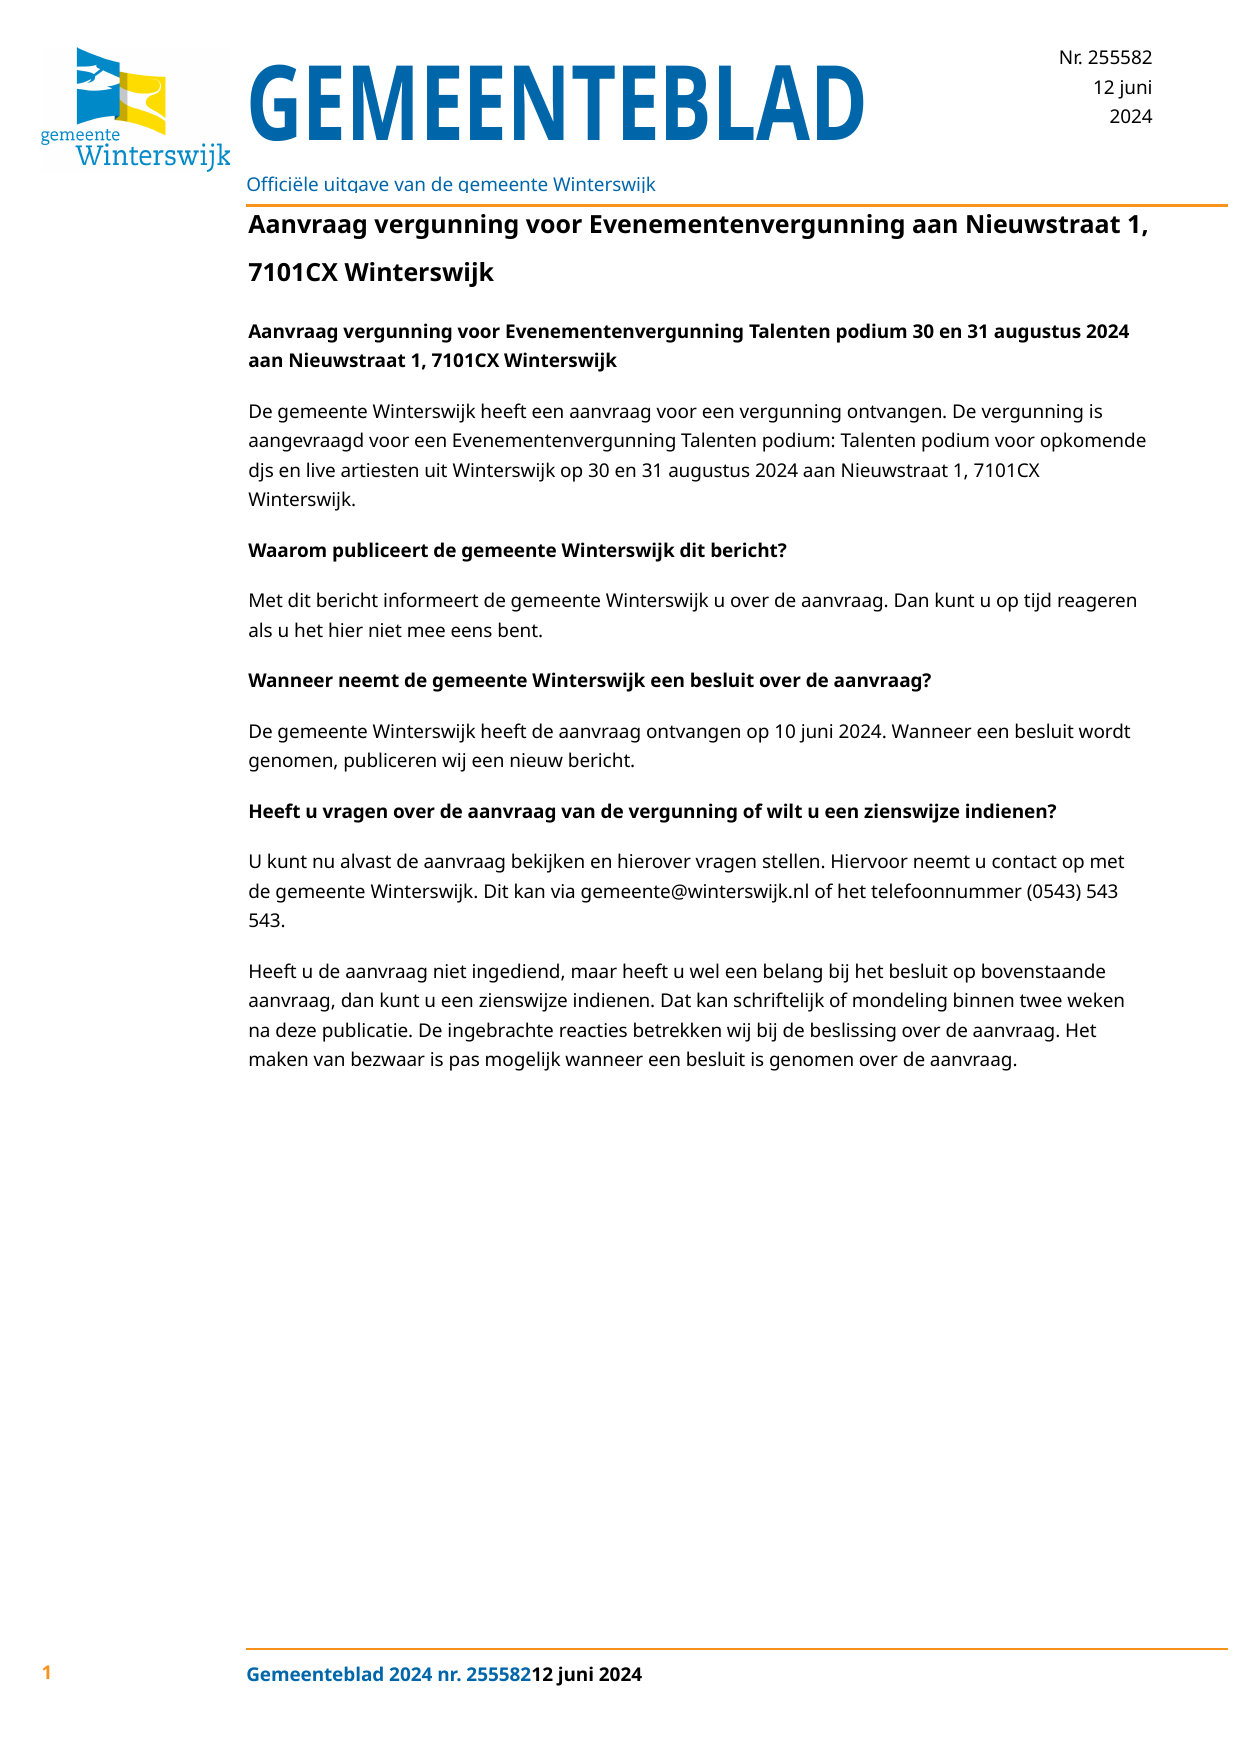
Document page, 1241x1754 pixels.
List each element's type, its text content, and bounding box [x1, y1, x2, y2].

text Heeft u vragen over de aanvraag van de vergunning of wilt u een zienswijze indienen? [248, 798, 1152, 824]
text Waarom publiceert de gemeente Winterswijk dit bericht? [248, 537, 1152, 563]
text Met dit bericht informeert de gemeente Winterswijk u over de aanvraag. Dan kunt u op tijd reageren als u het hier niet mee eens bent. [248, 587, 1152, 643]
picture [225, 153, 231, 162]
text Wanneer neemt de gemeente Winterswijk een besluit over de aanvraag? [248, 667, 1152, 693]
text De gemeente Winterswijk heeft een aanvraag voor een vergunning ontvangen. De vergunning is aangevraagd voor een Evenementenvergunning Talenten podium: Talenten podium voor opkomende djs en live artiesten uit Winterswijk op 30 en 31 augustus 2024 aan Nieuwstraat 1, 7101CX Winterswijk. [248, 398, 1152, 512]
text Heeft u de aanvraag niet ingediend, maar heeft u wel een belang bij het besluit op bovenstaande aanvraag, dan kunt u een zienswijze indienen. Dat kan schriftelijk of mondeling binnen twee weken na deze publicatie. De ingebrachte reacties betrekken wij bij de beslissing over de aanvraag. Het maken van bezwaar is pas mogelijk wanneer een besluit is genomen over de aanvraag. [248, 958, 1152, 1072]
text U kunt nu alvast de aanvraag bekijken en hierover vragen stellen. Hiervoor neemt u contact op met de gemeente Winterswijk. Dit kan via gemeente@winterswijk.nl of het telefoonnummer (0543) 543 543. [248, 848, 1152, 933]
picture [41, 47, 231, 172]
text Aanvraag vergunning voor Evenementenvergunning Talenten podium 30 en 31 augustus 2024 aan Nieuwstraat 1, 7101CX Winterswijk [248, 318, 1152, 373]
text De gemeente Winterswijk heeft de aanvraag ontvangen op 10 juni 2024. Wanneer een besluit wordt genomen, publiceren wij een nieuw bericht. [248, 718, 1152, 773]
text Aanvraag vergunning voor Evenementenvergunning aan Nieuwstraat 1, 7101CX Winterswijk [248, 207, 1152, 288]
